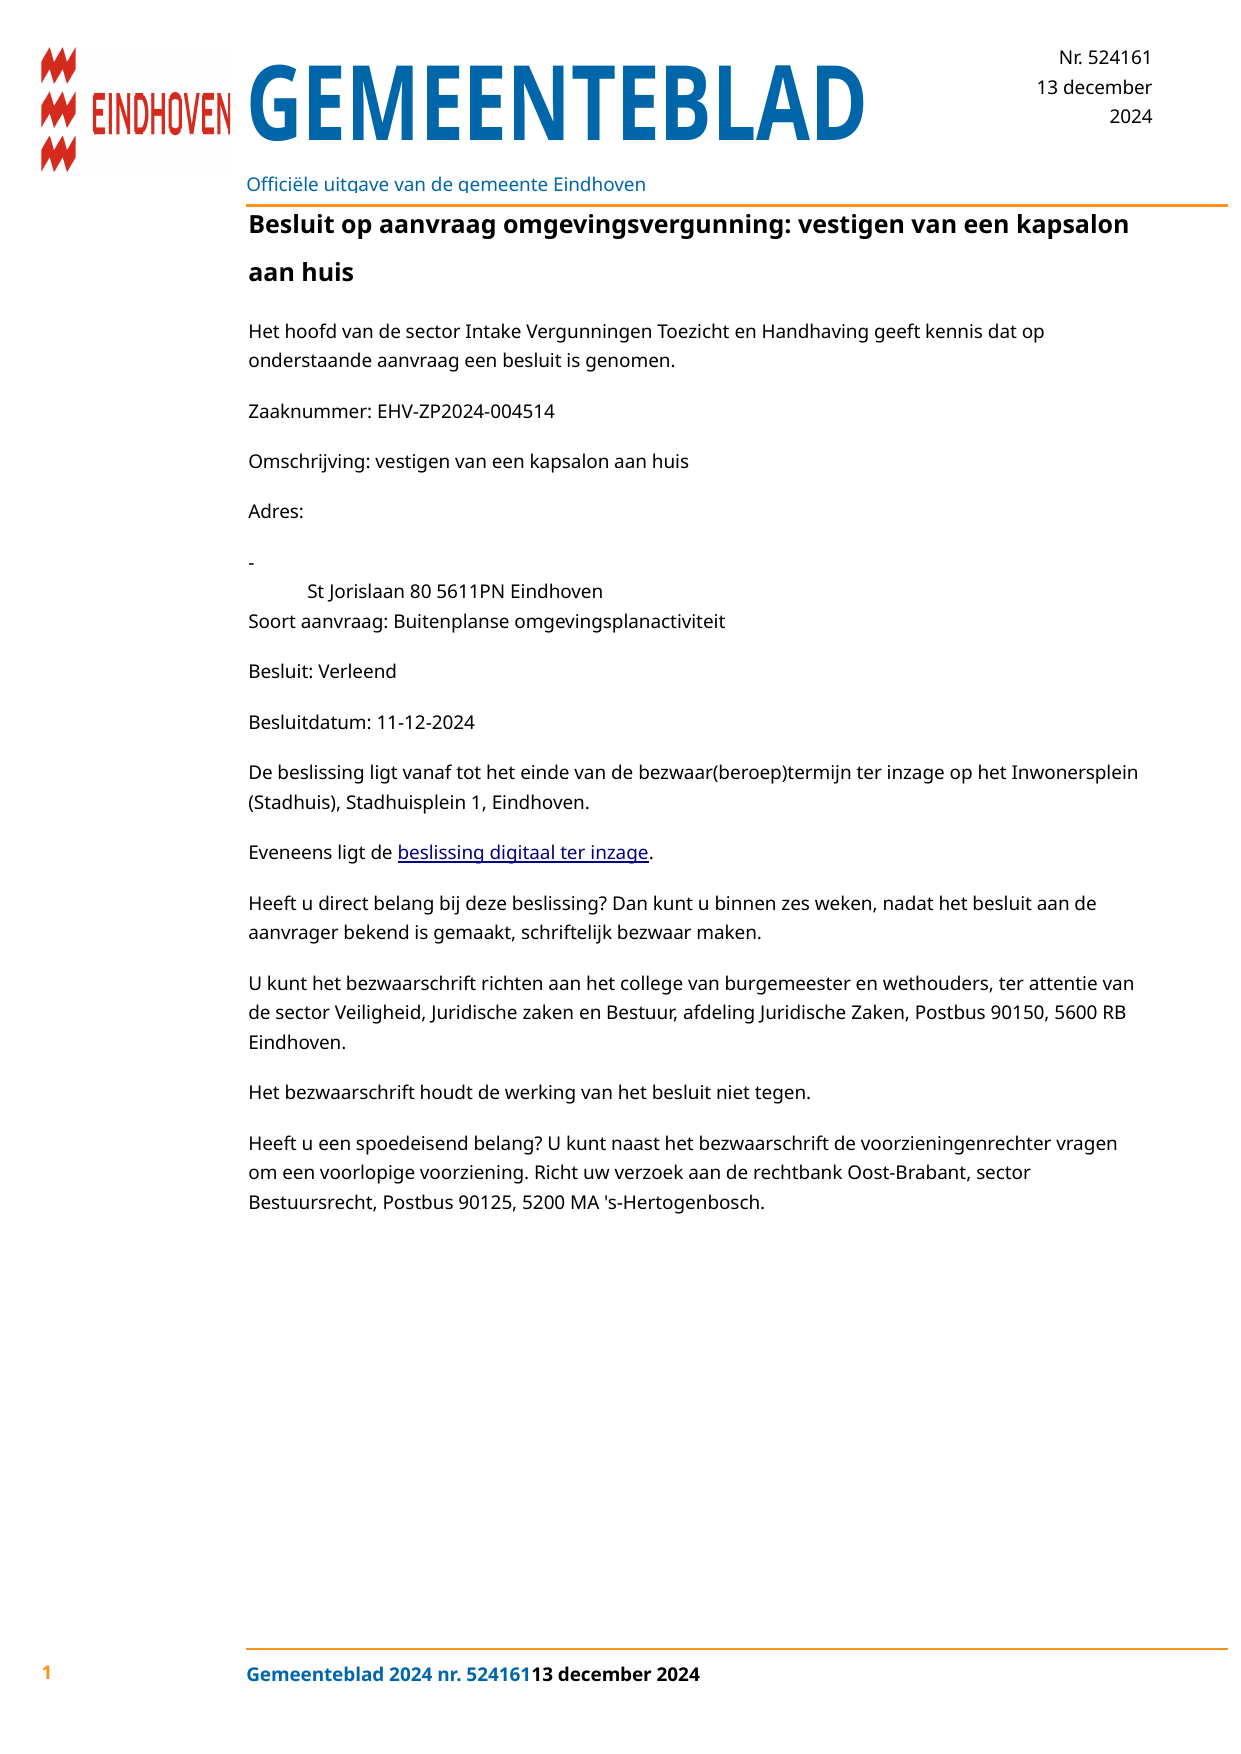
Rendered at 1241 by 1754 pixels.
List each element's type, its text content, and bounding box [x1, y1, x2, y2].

list St Jorislaan 80 5611PN Eindhoven [248, 579, 1152, 604]
text Het bezwaarschrift houdt de werking van het besluit niet tegen. [248, 1079, 1152, 1105]
text Zaaknummer: EHV-ZP2024-004514 [248, 398, 1152, 424]
picture [41, 47, 231, 172]
text Heeft u een spoedeisend belang? U kunt naast het bezwaarschrift de voorzieningenrechter vragen om een voorlopige voorziening. Richt uw verzoek aan de rechtbank Oost-Brabant, sector Bestuursrecht, Postbus 90125, 5200 MA 's-Hertogenbosch. [248, 1130, 1152, 1215]
text Soort aanvraag: Buitenplanse omgevingsplanactiviteit [248, 608, 1152, 634]
text Besluit: Verleend [248, 659, 1152, 684]
text Besluit op aanvraag omgevingsvergunning: vestigen van een kapsalon aan huis [248, 207, 1152, 288]
text Het hoofd van de sector Intake Vergunningen Toezicht en Handhaving geeft kennis dat op onderstaande aanvraag een besluit is genomen. [248, 318, 1152, 373]
text U kunt het bezwaarschrift richten aan het college van burgemeester en wethouders, ter attentie van de sector Veiligheid, Juridische zaken en Bestuur, afdeling Juridische Zaken, Postbus 90150, 5600 RB Eindhoven. [248, 970, 1152, 1055]
text Heeft u direct belang bij deze beslissing? Dan kunt u binnen zes weken, nadat het besluit aan de aanvrager bekend is gemaakt, schriftelijk bezwaar maken. [248, 890, 1152, 945]
text Omschrijving: vestigen van een kapsalon aan huis [248, 448, 1152, 474]
text Besluitdatum: 11-12-2024 [248, 709, 1152, 735]
text Eveneens ligt de beslissing digitaal ter inzage. [248, 839, 1152, 865]
text De beslissing ligt vanaf tot het einde van de bezwaar(beroep)termijn ter inzage op het Inwonersplein (Stadhuis), Stadhuisplein 1, Eindhoven. [248, 759, 1152, 815]
text Adres: [248, 499, 1152, 524]
